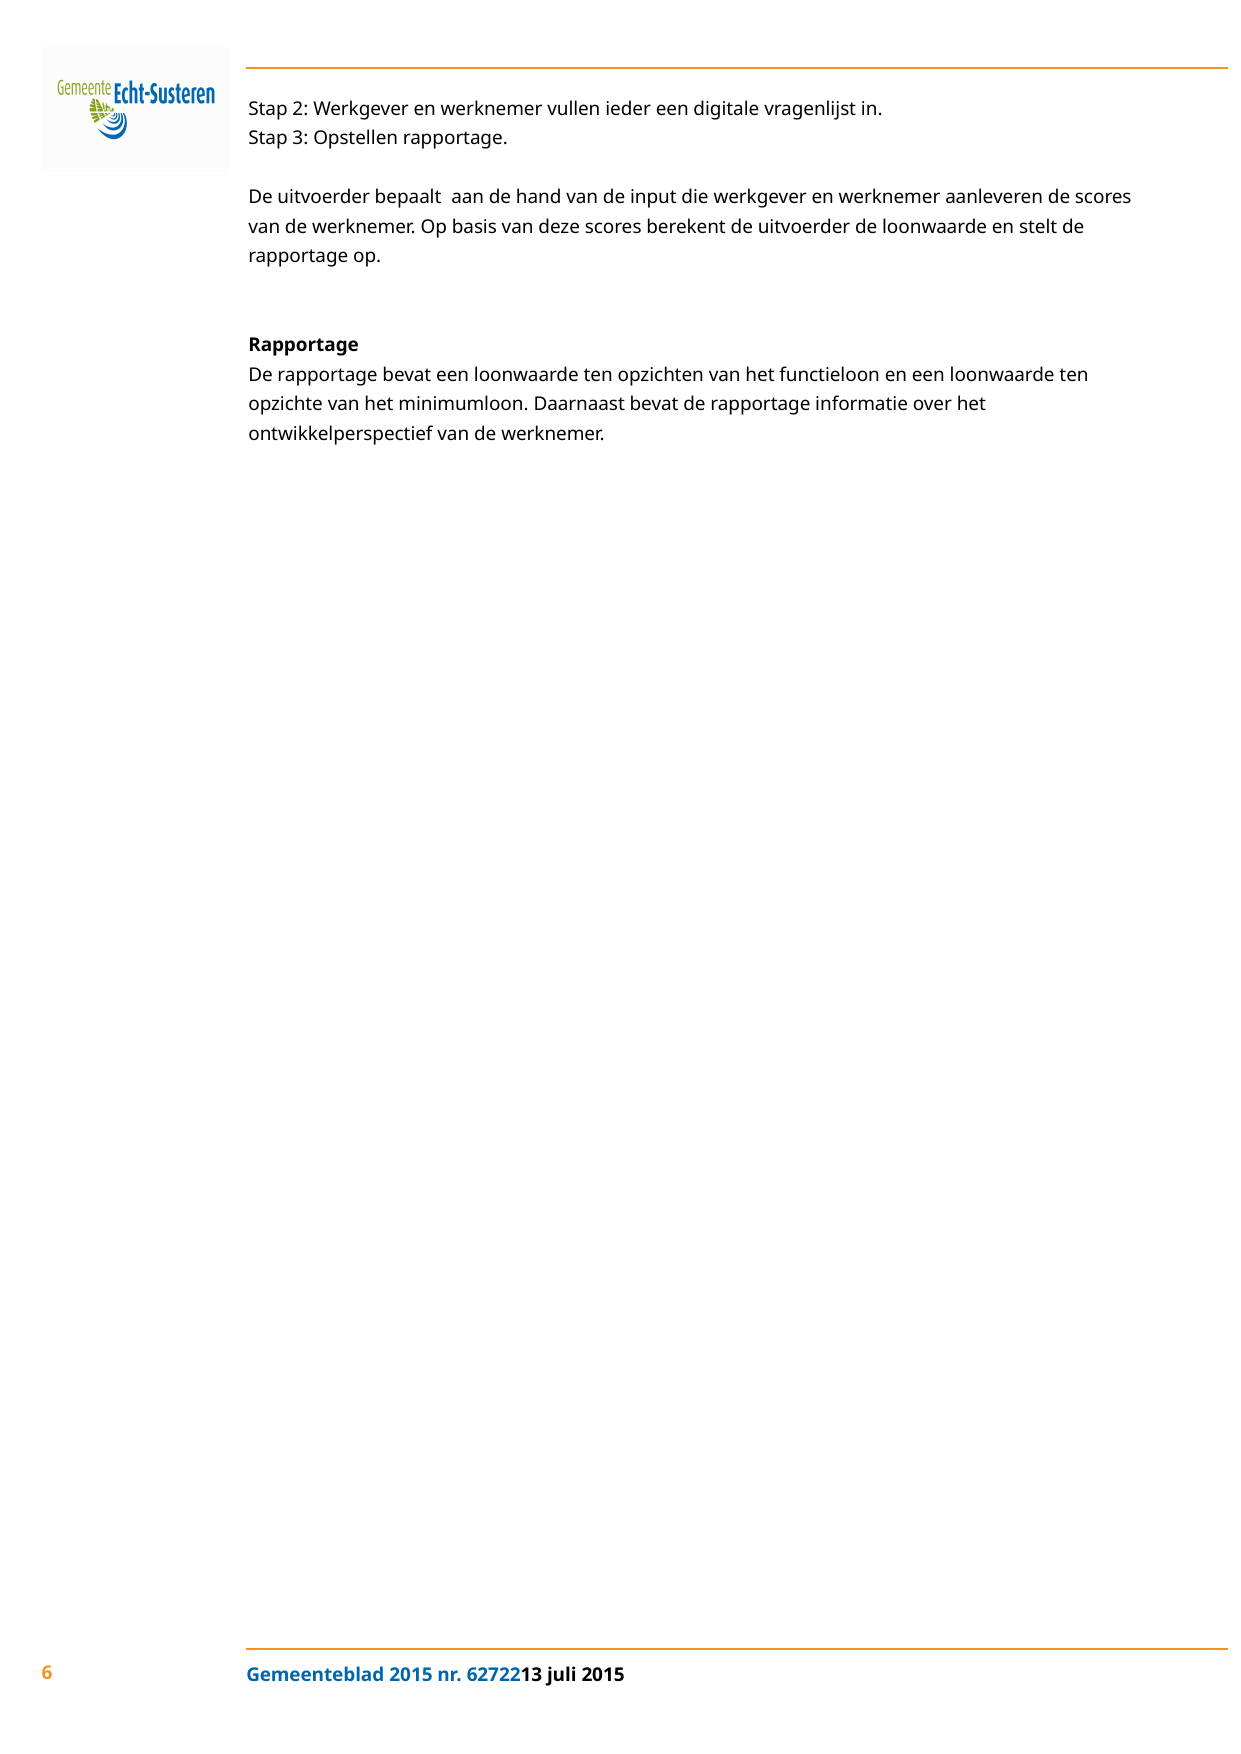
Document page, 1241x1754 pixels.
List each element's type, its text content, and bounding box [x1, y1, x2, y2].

text Stap 3: Opstellen rapportage. [248, 124, 1152, 150]
text Stap 2: Werkgever en werknemer vullen ieder een digitale vragenlijst in. [248, 95, 1152, 121]
text De uitvoerder bepaalt aan de hand van de input die werkgever en werknemer aanleveren de scores van de werknemer. Op basis van deze scores berekent de uitvoerder de loonwaarde en stelt de rapportage op. [248, 183, 1152, 268]
picture [41, 47, 231, 172]
text De rapportage bevat een loonwaarde ten opzichten van het functieloon en een loonwaarde ten opzichte van het minimumloon. Daarnaast bevat de rapportage informatie over het ontwikkelperspectief van de werknemer. [248, 361, 1152, 446]
text Rapportage [248, 331, 1152, 357]
